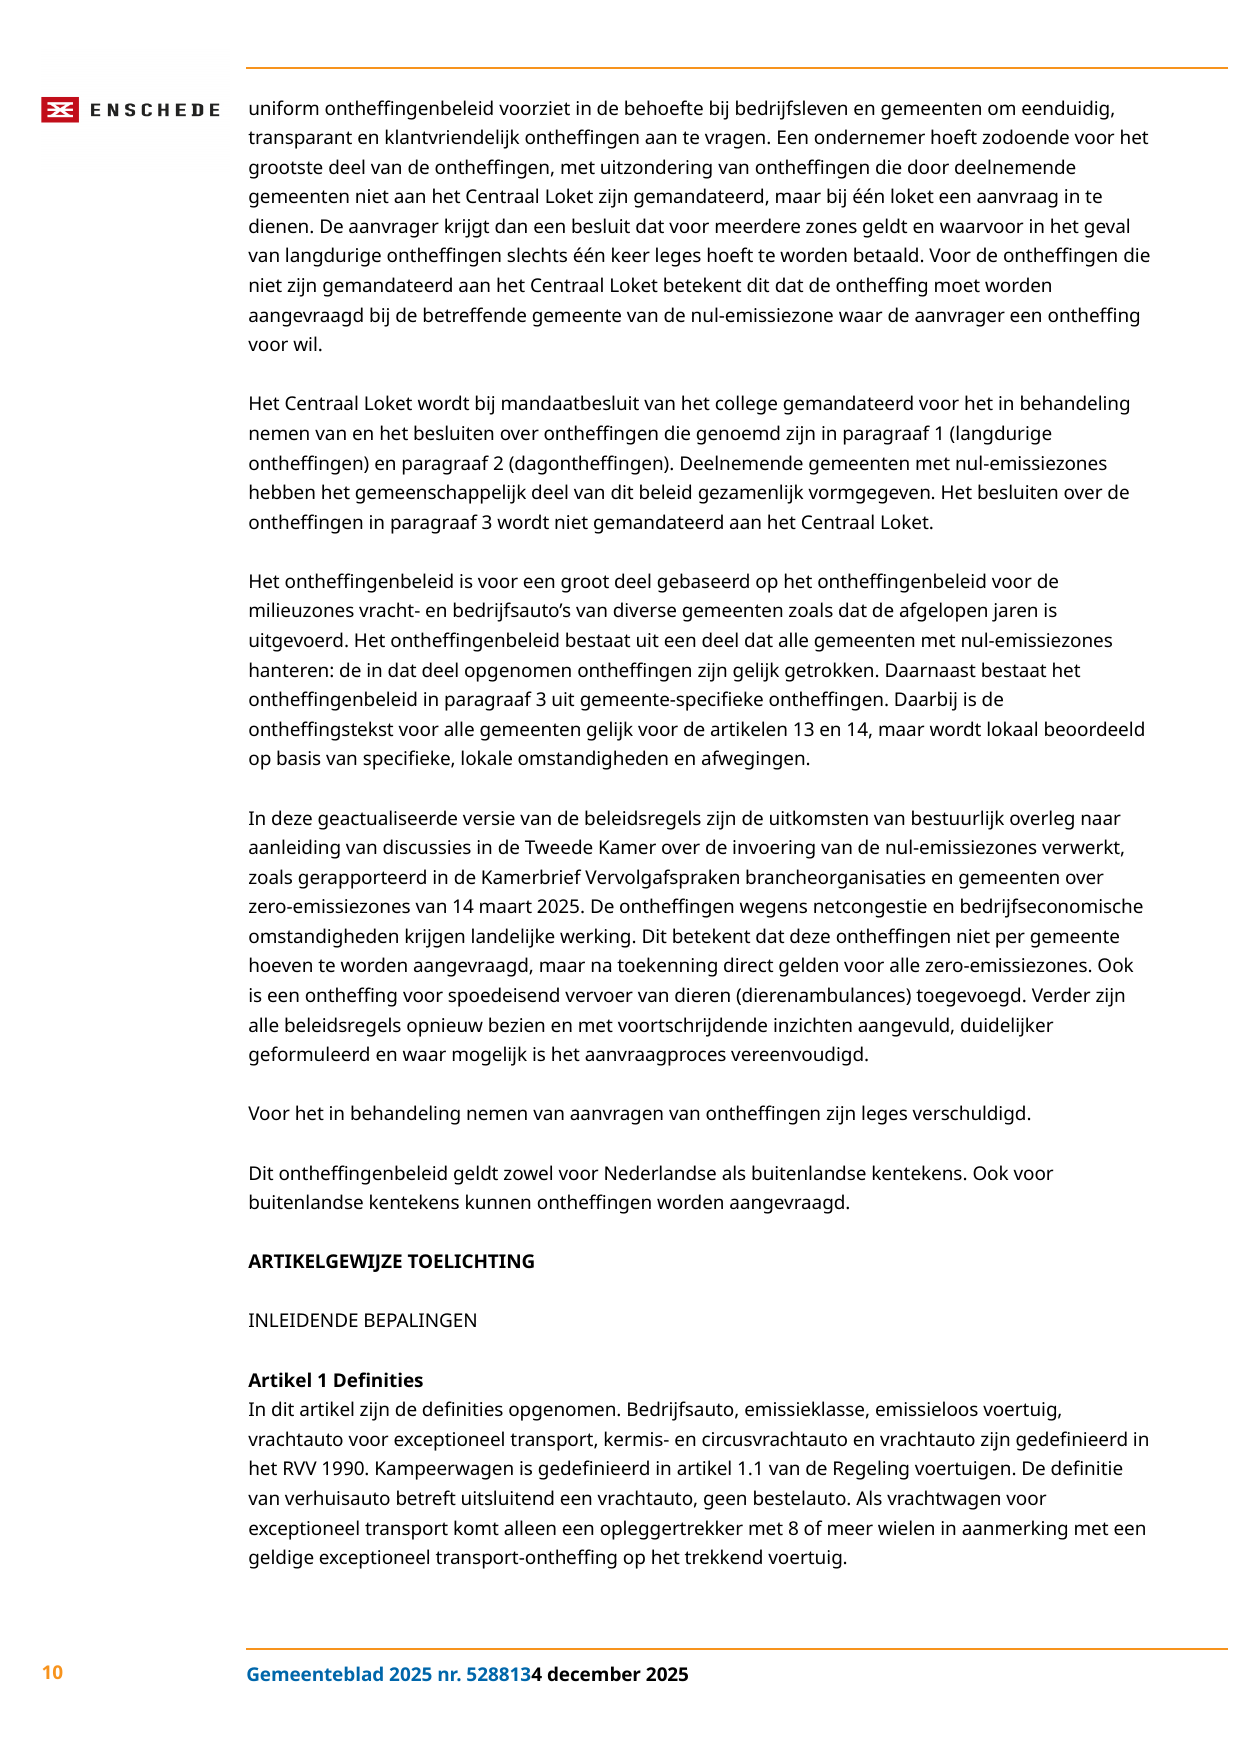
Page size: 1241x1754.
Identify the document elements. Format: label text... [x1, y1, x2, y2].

picture [41, 47, 231, 172]
text INLEIDENDE BEPALINGEN [248, 1308, 1152, 1333]
text In dit artikel zijn de definities opgenomen. Bedrijfsauto, emissieklasse, emissieloos voertuig, vrachtauto voor exceptioneel transport, kermis- en circusvrachtauto en vrachtauto zijn gedefinieerd in het RVV 1990. Kampeerwagen is gedefinieerd in artikel 1.1 van de Regeling voertuigen. De definitie van verhuisauto betreft uitsluitend een vrachtauto, geen bestelauto. Als vrachtwagen voor exceptioneel transport komt alleen een opleggertrekker met 8 of meer wielen in aanmerking met een geldige exceptioneel transport-ontheffing op het trekkend voertuig. [248, 1396, 1152, 1570]
text Artikel 1 Definities [248, 1367, 1152, 1393]
text ARTIKELGEWIJZE TOELICHTING [248, 1248, 1152, 1274]
text uniform ontheffingenbeleid voorziet in de behoefte bij bedrijfsleven en gemeenten om eenduidig, transparant en klantvriendelijk ontheffingen aan te vragen. Een ondernemer hoeft zodoende voor het grootste deel van de ontheffingen, met uitzondering van ontheffingen die door deelnemende gemeenten niet aan het Centraal Loket zijn gemandateerd, maar bij één loket een aanvraag in te dienen. De aanvrager krijgt dan een besluit dat voor meerdere zones geldt en waarvoor in het geval van langdurige ontheffingen slechts één keer leges hoeft te worden betaald. Voor de ontheffingen die niet zijn gemandateerd aan het Centraal Loket betekent dit dat de ontheffing moet worden aangevraagd bij de betreffende gemeente van de nul-emissiezone waar de aanvrager een ontheffing voor wil. [248, 95, 1152, 357]
text Het ontheffingenbeleid is voor een groot deel gebaseerd op het ontheffingenbeleid voor de milieuzones vracht- en bedrijfsauto’s van diverse gemeenten zoals dat de afgelopen jaren is uitgevoerd. Het ontheffingenbeleid bestaat uit een deel dat alle gemeenten met nul-emissiezones hanteren: de in dat deel opgenomen ontheffingen zijn gelijk getrokken. Daarnaast bestaat het ontheffingenbeleid in paragraaf 3 uit gemeente-specifieke ontheffingen. Daarbij is de ontheffingstekst voor alle gemeenten gelijk voor de artikelen 13 en 14, maar wordt lokaal beoordeeld op basis van specifieke, lokale omstandigheden en afwegingen. [248, 568, 1152, 771]
text Voor het in behandeling nemen van aanvragen van ontheffingen zijn leges verschuldigd. [248, 1101, 1152, 1126]
text Dit ontheffingenbeleid geldt zowel voor Nederlandse als buitenlandse kentekens. Ook voor buitenlandse kentekens kunnen ontheffingen worden aangevraagd. [248, 1160, 1152, 1215]
text In deze geactualiseerde versie van de beleidsregels zijn de uitkomsten van bestuurlijk overleg naar aanleiding van discussies in de Tweede Kamer over de invoering van de nul-emissiezones verwerkt, zoals gerapporteerd in de Kamerbrief Vervolgafspraken brancheorganisaties en gemeenten over zero-emissiezones van 14 maart 2025. De ontheffingen wegens netcongestie en bedrijfseconomische omstandigheden krijgen landelijke werking. Dit betekent dat deze ontheffingen niet per gemeente hoeven te worden aangevraagd, maar na toekenning direct gelden voor alle zero-emissiezones. Ook is een ontheffing voor spoedeisend vervoer van dieren (dierenambulances) toegevoegd. Verder zijn alle beleidsregels opnieuw bezien en met voortschrijdende inzichten aangevuld, duidelijker geformuleerd en waar mogelijk is het aanvraagproces vereenvoudigd. [248, 805, 1152, 1067]
text Het Centraal Loket wordt bij mandaatbesluit van het college gemandateerd voor het in behandeling nemen van en het besluiten over ontheffingen die genoemd zijn in paragraaf 1 (langdurige ontheffingen) en paragraaf 2 (dagontheffingen). Deelnemende gemeenten met nul-emissiezones hebben het gemeenschappelijk deel van dit beleid gezamenlijk vormgegeven. Het besluiten over de ontheffingen in paragraaf 3 wordt niet gemandateerd aan het Centraal Loket. [248, 391, 1152, 535]
